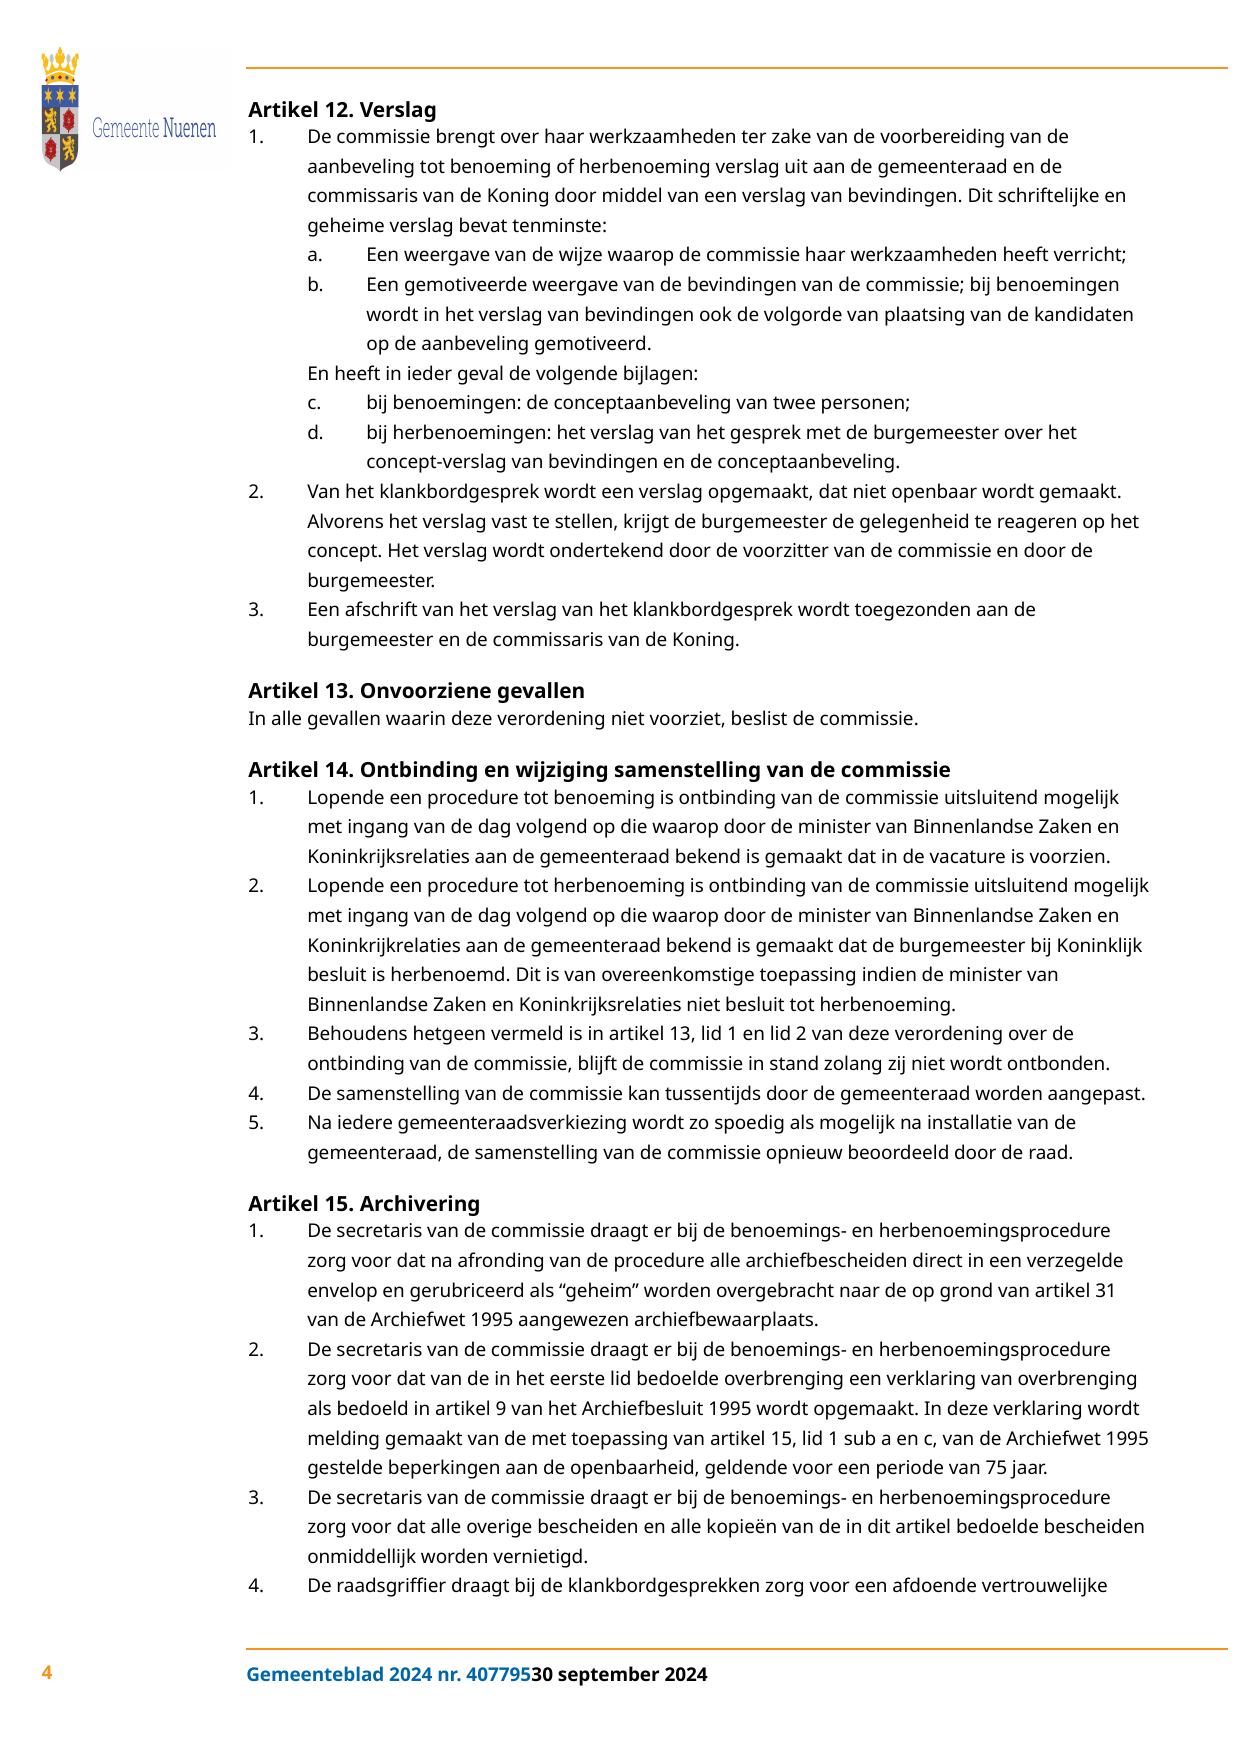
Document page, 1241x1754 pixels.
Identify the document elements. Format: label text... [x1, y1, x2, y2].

text Artikel 13. Onvoorziene gevallen [248, 677, 1152, 705]
list De raadsgriffier draagt bij de klankbordgesprekken zorg voor een afdoende vertrouwelijke [248, 1573, 1152, 1598]
list De secretaris van de commissie draagt er bij de benoemings- en herbenoemingsprocedure zorg voor dat van de in het eerste lid bedoelde overbrenging een verklaring van overbrenging als bedoeld in artikel 9 van het Archiefbesluit 1995 wordt opgemaakt. In deze verklaring wordt melding gemaakt van de met toepassing van artikel 15, lid 1 sub a en c, van de Archiefwet 1995 gestelde beperkingen aan de openbaarheid, geldende voor een periode van 75 jaar. [248, 1336, 1152, 1480]
text In alle gevallen waarin deze verordening niet voorziet, beslist de commissie. [248, 705, 1152, 731]
list Lopende een procedure tot herbenoeming is ontbinding van de commissie uitsluitend mogelijk met ingang van de dag volgend op die waarop door de minister van Binnenlandse Zaken en Koninkrijkrelaties aan de gemeenteraad bekend is gemaakt dat de burgemeester bij Koninklijk besluit is herbenoemd. Dit is van overeenkomstige toepassing indien de minister van Binnenlandse Zaken en Koninkrijksrelaties niet besluit tot herbenoeming. [248, 873, 1152, 1017]
list Behoudens hetgeen vermeld is in artikel 13, lid 1 en lid 2 van deze verordening over de ontbinding van de commissie, blijft de commissie in stand zolang zij niet wordt ontbonden. [248, 1021, 1152, 1076]
text Artikel 15. Archivering [248, 1189, 1152, 1218]
list bij benoemingen: de conceptaanbeveling van twee personen; [307, 389, 1152, 415]
text Artikel 12. Verslag [248, 95, 1152, 123]
list Na iedere gemeenteraadsverkiezing wordt zo spoedig als mogelijk na installatie van de gemeenteraad, de samenstelling van de commissie opnieuw beoordeeld door de raad. [248, 1109, 1152, 1164]
list De secretaris van de commissie draagt er bij de benoemings- en herbenoemingsprocedure zorg voor dat na afronding van de procedure alle archiefbescheiden direct in een verzegelde envelop en gerubriceerd als “geheim” worden overgebracht naar de op grond van artikel 31 van de Archiefwet 1995 aangewezen archiefbewaarplaats. [248, 1218, 1152, 1332]
list Een weergave van de wijze waarop de commissie haar werkzaamheden heeft verricht; [307, 242, 1152, 267]
list De samenstelling van de commissie kan tussentijds door de gemeenteraad worden aangepast. [248, 1080, 1152, 1105]
list Van het klankbordgesprek wordt een verslag opgemaakt, dat niet openbaar wordt gemaakt. Alvorens het verslag vast te stellen, krijgt de burgemeester de gelegenheid te reageren op het concept. Het verslag wordt ondertekend door de voorzitter van de commissie en door de burgemeester. [248, 478, 1152, 593]
list De secretaris van de commissie draagt er bij de benoemings- en herbenoemingsprocedure zorg voor dat alle overige bescheiden en alle kopieën van de in dit artikel bedoelde bescheiden onmiddellijk worden vernietigd. [248, 1484, 1152, 1569]
list bij herbenoemingen: het verslag van het gesprek met de burgemeester over het concept-verslag van bevindingen en de conceptaanbeveling. [307, 419, 1152, 474]
list Lopende een procedure tot benoeming is ontbinding van de commissie uitsluitend mogelijk met ingang van de dag volgend op die waarop door de minister van Binnenlandse Zaken en Koninkrijksrelaties aan de gemeenteraad bekend is gemaakt dat in de vacature is voorzien. [248, 784, 1152, 869]
picture [41, 47, 231, 172]
list Een gemotiveerde weergave van de bevindingen van de commissie; bij benoemingen wordt in het verslag van bevindingen ook de volgorde van plaatsing van de kandidaten op de aanbeveling gemotiveerd. [307, 271, 1152, 356]
list De commissie brengt over haar werkzaamheden ter zake van de voorbereiding van de aanbeveling tot benoeming of herbenoeming verslag uit aan de gemeenteraad en de commissaris van de Koning door middel van een verslag van bevindingen. Dit schriftelijke en geheime verslag bevat tenminste: [248, 123, 1152, 238]
list Een afschrift van het verslag van het klankbordgesprek wordt toegezonden aan de burgemeester en de commissaris van de Koning. [248, 597, 1152, 652]
list En heeft in ieder geval de volgende bijlagen: [248, 360, 1152, 386]
text Artikel 14. Ontbinding en wijziging samenstelling van de commissie [248, 755, 1152, 784]
